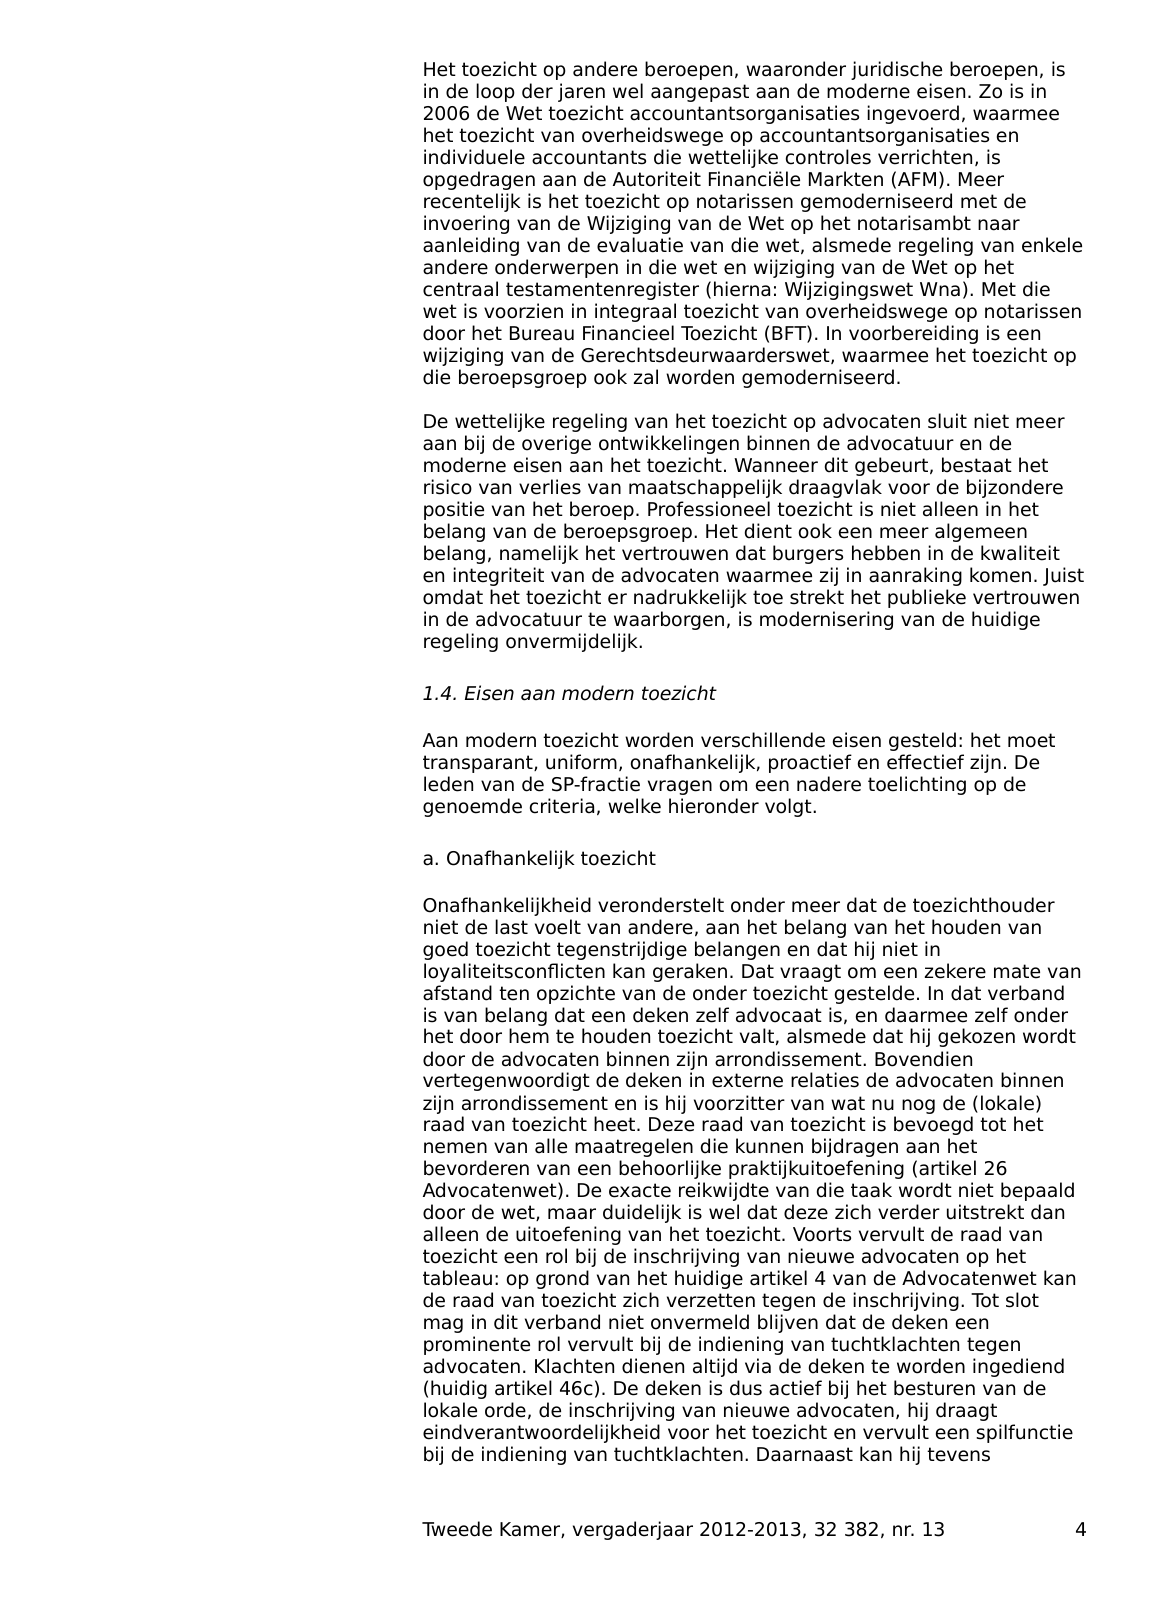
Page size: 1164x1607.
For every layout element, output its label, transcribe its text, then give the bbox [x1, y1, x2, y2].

subtitle 1.4. Eisen aan modern toezicht [422, 683, 1087, 705]
text De wettelijke regeling van het toezicht op advocaten sluit niet meer aan bij de overige ontwikkelingen binnen de advocatuur en de moderne eisen aan het toezicht. Wanneer dit gebeurt, bestaat het risico van verlies van maatschappelijk draagvlak voor de bijzondere positie van het beroep. Professioneel toezicht is niet alleen in het belang van de beroepsgroep. Het dient ook een meer algemeen belang, namelijk het vertrouwen dat burgers hebben in de kwaliteit en integriteit van de advocaten waarmee zij in aanraking komen. Juist omdat het toezicht er nadrukkelijk toe strekt het publieke vertrouwen in de advocatuur te waarborgen, is modernisering van de huidige regeling onvermijdelijk. [422, 411, 1087, 653]
text Het toezicht op andere beroepen, waaronder juridische beroepen, is in de loop der jaren wel aangepast aan de moderne eisen. Zo is in 2006 de Wet toezicht accountantsorganisaties ingevoerd, waarmee het toezicht van overheidswege op accountantsorganisaties en individuele accountants die wettelijke controles verrichten, is opgedragen aan de Autoriteit Financiële Markten (AFM). Meer recentelijk is het toezicht op notarissen gemoderniseerd met de invoering van de Wijziging van de Wet op het notarisambt naar aanleiding van de evaluatie van die wet, alsmede regeling van enkele andere onderwerpen in die wet en wijziging van de Wet op het centraal testamentenregister (hierna: Wijzigingswet Wna). Met die wet is voorzien in integraal toezicht van overheidswege op notarissen door het Bureau Financieel Toezicht (BFT). In voorbereiding is een wijziging van de Gerechtsdeurwaarderswet, waarmee het toezicht op die beroepsgroep ook zal worden gemoderniseerd. [422, 59, 1087, 389]
subtitle a. Onafhankelijk toezicht [422, 848, 1087, 869]
text Onafhankelijkheid veronderstelt onder meer dat de toezichthouder niet de last voelt van andere, aan het belang van het houden van goed toezicht tegenstrijdige belangen en dat hij niet in loyaliteitsconflicten kan geraken. Dat vraagt om een zekere mate van afstand ten opzichte van de onder toezicht gestelde. In dat verband is van belang dat een deken zelf advocaat is, en daarmee zelf onder het door hem te houden toezicht valt, alsmede dat hij gekozen wordt door de advocaten binnen zijn arrondissement. Bovendien vertegenwoordigt de deken in externe relaties de advocaten binnen zijn arrondissement en is hij voorzitter van wat nu nog de (lokale) raad van toezicht heet. Deze raad van toezicht is bevoegd tot het nemen van alle maatregelen die kunnen bijdragen aan het bevorderen van een behoorlijke praktijkuitoefening (artikel 26 Advocatenwet). De exacte reikwijdte van die taak wordt niet bepaald door de wet, maar duidelijk is wel dat deze zich verder uitstrekt dan alleen de uitoefening van het toezicht. Voorts vervult de raad van toezicht een rol bij de inschrijving van nieuwe advocaten op het tableau: op grond van het huidige artikel 4 van de Advocatenwet kan de raad van toezicht zich verzetten tegen de inschrijving. Tot slot mag in dit verband niet onvermeld blijven dat de deken een prominente rol vervult bij de indiening van tuchtklachten tegen advocaten. Klachten dienen altijd via de deken te worden ingediend (huidig artikel 46c). De deken is dus actief bij het besturen van de lokale orde, de inschrijving van nieuwe advocaten, hij draagt eindverantwoordelijkheid voor het toezicht en vervult een spilfunctie bij de indiening van tuchtklachten. Daarnaast kan hij tevens [422, 894, 1087, 1466]
text Aan modern toezicht worden verschillende eisen gesteld: het moet transparant, uniform, onafhankelijk, proactief en effectief zijn. De leden van de SP-fractie vragen om een nadere toelichting op de genoemde criteria, welke hieronder volgt. [422, 730, 1087, 818]
